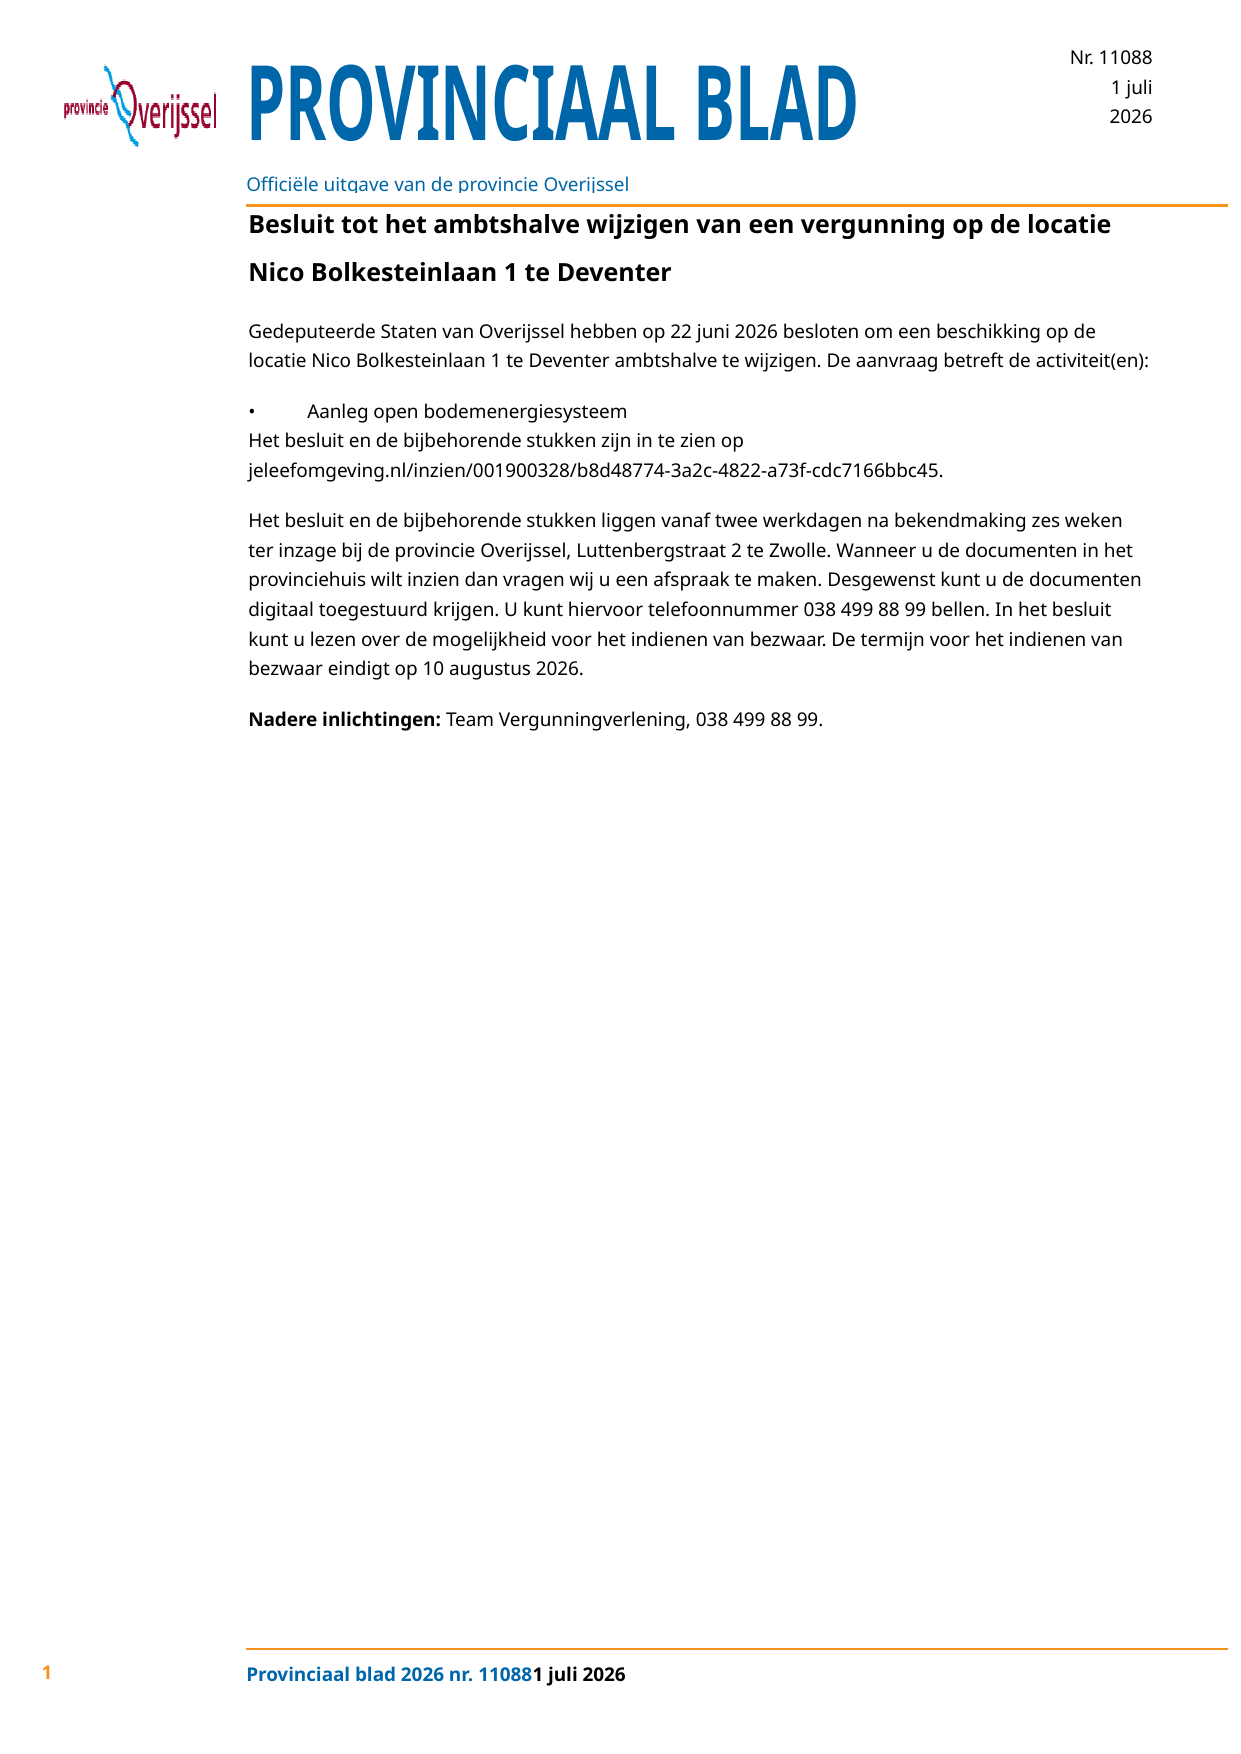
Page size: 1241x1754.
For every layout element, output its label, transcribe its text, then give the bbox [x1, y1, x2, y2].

text Het besluit en de bijbehorende stukken liggen vanaf twee werkdagen na bekendmaking zes weken ter inzage bij de provincie Overijssel, Luttenbergstraat 2 te Zwolle. Wanneer u de documenten in het provinciehuis wilt inzien dan vragen wij u een afspraak te maken. Desgewenst kunt u de documenten digitaal toegestuurd krijgen. U kunt hiervoor telefoonnummer 038 499 88 99 bellen. In het besluit kunt u lezen over de mogelijkheid voor het indienen van bezwaar. De termijn voor het indienen van bezwaar eindigt op 10 augustus 2026. [248, 507, 1152, 681]
list Aanleg open bodemenergiesysteem [248, 398, 1152, 424]
text Nadere inlichtingen: Team Vergunningverlening, 038 499 88 99. [248, 706, 1152, 732]
picture [41, 47, 231, 172]
text Het besluit en de bijbehorende stukken zijn in te zien op jeleefomgeving.nl/inzien/001900328/b8d48774-3a2c-4822-a73f-cdc7166bbc45. [248, 427, 1152, 483]
text Besluit tot het ambtshalve wijzigen van een vergunning op de locatie Nico Bolkesteinlaan 1 te Deventer [248, 207, 1152, 288]
text Gedeputeerde Staten van Overijssel hebben op 22 juni 2026 besloten om een beschikking op de locatie Nico Bolkesteinlaan 1 te Deventer ambtshalve te wijzigen. De aanvraag betreft de activiteit(en): [248, 318, 1152, 373]
